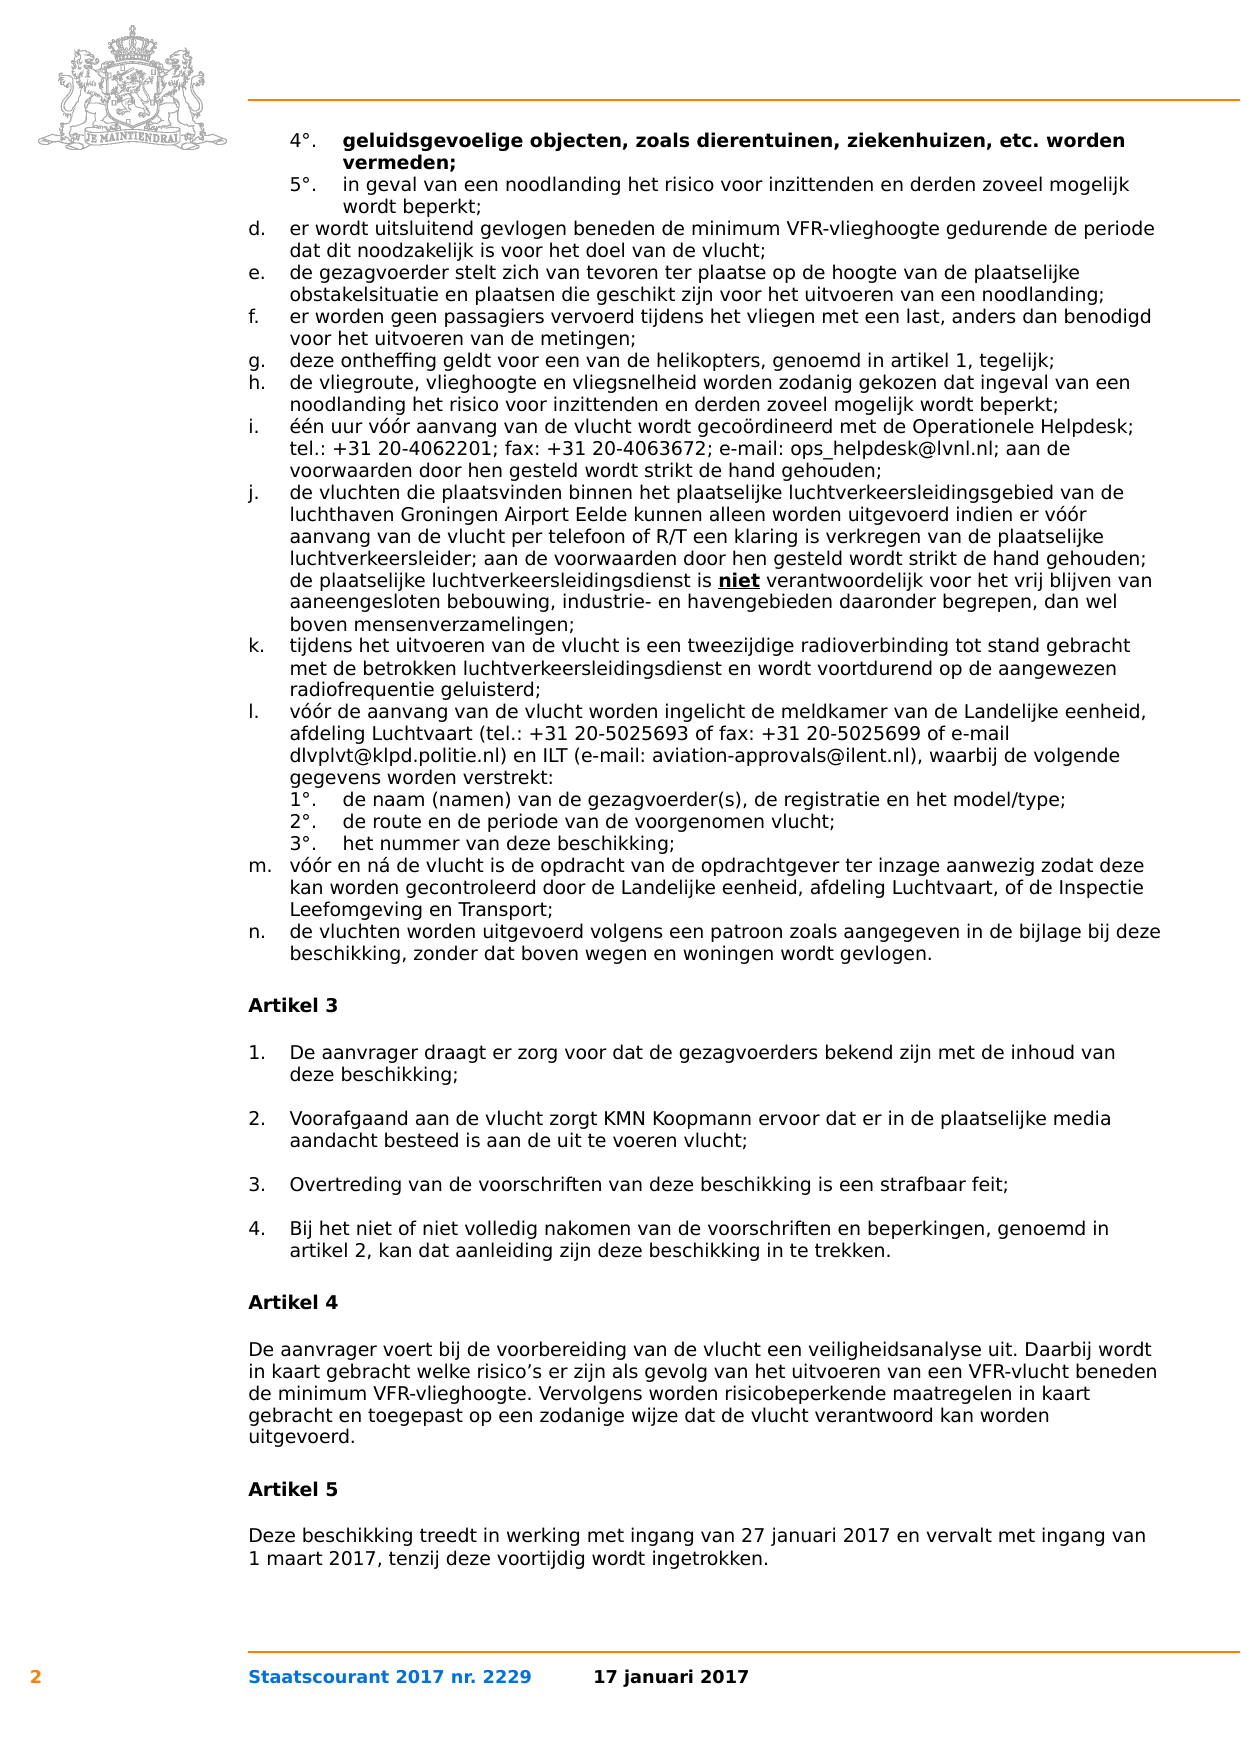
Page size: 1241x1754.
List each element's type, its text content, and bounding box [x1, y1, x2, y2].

text j. de vluchten die plaatsvinden binnen het plaatselijke luchtverkeersleidingsgebied van de luchthaven Groningen Airport Eelde kunnen alleen worden uitgevoerd indien er vóór aanvang van de vlucht per telefoon of R/T een klaring is verkregen van de plaatselijke luchtverkeersleider; aan de voorwaarden door hen gesteld wordt strikt de hand gehouden; de plaatselijke luchtverkeersleidingsdienst is niet verantwoordelijk voor het vrij blijven van aaneengesloten bebouwing, industrie- en havengebieden daaronder begrepen, dan wel boven mensenverzamelingen; [248, 482, 1163, 635]
text 3°. het nummer van deze beschikking; [289, 833, 1163, 855]
text 2°. de route en de periode van de voorgenomen vlucht; [289, 811, 1163, 833]
subtitle Artikel 4 [248, 1292, 1163, 1313]
text 4°. geluidsgevoelige objecten, zoals dierentuinen, ziekenhuizen, etc. worden vermeden; [289, 130, 1163, 174]
text f. er worden geen passagiers vervoerd tijdens het vliegen met een last, anders dan benodigd voor het uitvoeren van de metingen; [248, 306, 1163, 350]
text Deze beschikking treedt in werking met ingang van 27 januari 2017 en vervalt met ingang van 1 maart 2017, tenzij deze voortijdig wordt ingetrokken. [248, 1525, 1163, 1569]
text i. één uur vóór aanvang van de vlucht wordt gecoördineerd met de Operationele Helpdesk; tel.: +31 20-4062201; fax: +31 20-4063672; e-mail: ops_helpdesk@lvnl.nl; aan de voorwaarden door hen gesteld wordt strikt de hand gehouden; [248, 416, 1163, 482]
text De aanvrager voert bij de voorbereiding van de vlucht een veiligheidsanalyse uit. Daarbij wordt in kaart gebracht welke risico’s er zijn als gevolg van het uitvoeren van een VFR-vlucht beneden de minimum VFR-vlieghoogte. Vervolgens worden risicobeperkende maatregelen in kaart gebracht en toegepast op een zodanige wijze dat de vlucht verantwoord kan worden uitgevoerd. [248, 1338, 1163, 1448]
text g. deze ontheffing geldt voor een van de helikopters, genoemd in artikel 1, tegelijk; [248, 350, 1163, 372]
text 4. Bij het niet of niet volledig nakomen van de voorschriften en beperkingen, genoemd in artikel 2, kan dat aanleiding zijn deze beschikking in te trekken. [248, 1218, 1163, 1262]
text 3. Overtreding van de voorschriften van deze beschikking is een strafbaar feit; [248, 1174, 1163, 1196]
text m. vóór en ná de vlucht is de opdracht van de opdrachtgever ter inzage aanwezig zodat deze kan worden gecontroleerd door de Landelijke eenheid, afdeling Luchtvaart, of de Inspectie Leefomgeving en Transport; [248, 855, 1163, 921]
text 1°. de naam (namen) van de gezagvoerder(s), de registratie en het model/type; [289, 789, 1163, 811]
text 2. Voorafgaand aan de vlucht zorgt KMN Koopmann ervoor dat er in de plaatselijke media aandacht besteed is aan de uit te voeren vlucht; [248, 1108, 1163, 1152]
subtitle Artikel 5 [248, 1478, 1163, 1500]
picture [38, 25, 227, 150]
text d. er wordt uitsluitend gevlogen beneden de minimum VFR-vlieghoogte gedurende de periode dat dit noodzakelijk is voor het doel van de vlucht; [248, 218, 1163, 262]
text e. de gezagvoerder stelt zich van tevoren ter plaatse op de hoogte van de plaatselijke obstakelsituatie en plaatsen die geschikt zijn voor het uitvoeren van een noodlanding; [248, 262, 1163, 306]
text 1. De aanvrager draagt er zorg voor dat de gezagvoerders bekend zijn met de inhoud van deze beschikking; [248, 1042, 1163, 1086]
text k. tijdens het uitvoeren van de vlucht is een tweezijdige radioverbinding tot stand gebracht met de betrokken luchtverkeersleidingsdienst en wordt voortdurend op de aangewezen radiofrequentie geluisterd; [248, 635, 1163, 701]
subtitle Artikel 3 [248, 995, 1163, 1017]
text n. de vluchten worden uitgevoerd volgens een patroon zoals aangegeven in de bijlage bij deze beschikking, zonder dat boven wegen en woningen wordt gevlogen. [248, 921, 1163, 965]
text 5°. in geval van een noodlanding het risico voor inzittenden en derden zoveel mogelijk wordt beperkt; [289, 174, 1163, 218]
text l. vóór de aanvang van de vlucht worden ingelicht de meldkamer van de Landelijke eenheid, afdeling Luchtvaart (tel.: +31 20-5025693 of fax: +31 20-5025699 of e-mail dlvplvt@klpd.politie.nl) en ILT (e-mail: aviation-approvals@ilent.nl), waarbij de volgende gegevens worden verstrekt: [248, 701, 1163, 789]
text h. de vliegroute, vlieghoogte en vliegsnelheid worden zodanig gekozen dat ingeval van een noodlanding het risico voor inzittenden en derden zoveel mogelijk wordt beperkt; [248, 372, 1163, 416]
